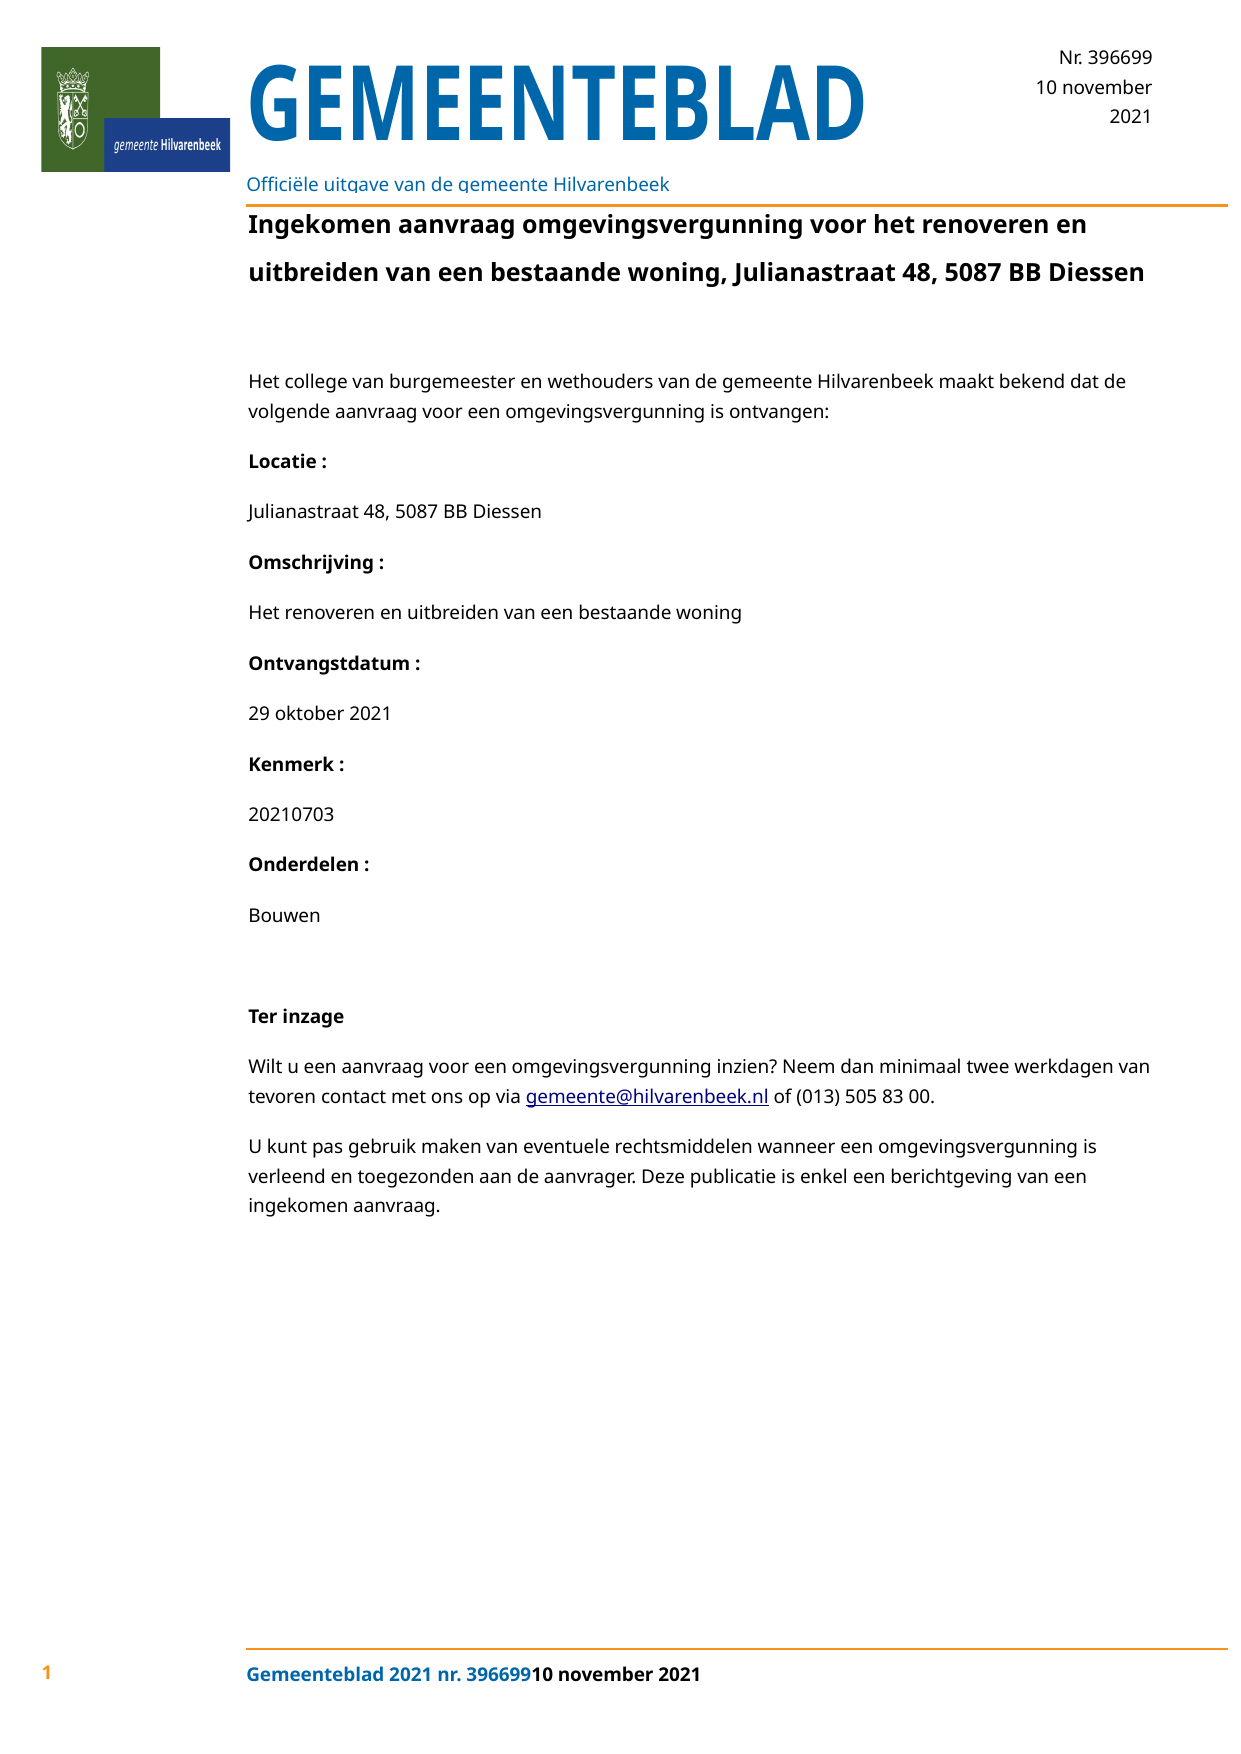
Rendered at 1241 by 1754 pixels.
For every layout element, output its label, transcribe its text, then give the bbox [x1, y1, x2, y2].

text Ter inzage [248, 1003, 1152, 1029]
text Ingekomen aanvraag omgevingsvergunning voor het renoveren en uitbreiden van een bestaande woning, Julianastraat 48, 5087 BB Diessen [248, 207, 1152, 288]
text 20210703 [248, 801, 1152, 827]
text 29 oktober 2021 [248, 700, 1152, 726]
text Onderdelen : [248, 852, 1152, 877]
text Ontvangstdatum : [248, 650, 1152, 676]
text U kunt pas gebruik maken van eventuele rechtsmiddelen wanneer een omgevingsvergunning is verleend en toegezonden aan de aanvrager. Deze publicatie is enkel een berichtgeving van een ingekomen aanvraag. [248, 1133, 1152, 1218]
text Julianastraat 48, 5087 BB Diessen [248, 499, 1152, 524]
text Bouwen [248, 902, 1152, 928]
text Het renoveren en uitbreiden van een bestaande woning [248, 599, 1152, 625]
text Wilt u een aanvraag voor een omgevingsvergunning inzien? Neem dan minimaal twee werkdagen van tevoren contact met ons op via gemeente@hilvarenbeek.nl of (013) 505 83 00. [248, 1053, 1152, 1109]
text Het college van burgemeester en wethouders van de gemeente Hilvarenbeek maakt bekend dat de volgende aanvraag voor een omgevingsvergunning is ontvangen: [248, 368, 1152, 424]
text Omschrijving : [248, 549, 1152, 575]
text Kenmerk : [248, 751, 1152, 777]
text Locatie : [248, 448, 1152, 474]
picture [41, 47, 231, 172]
